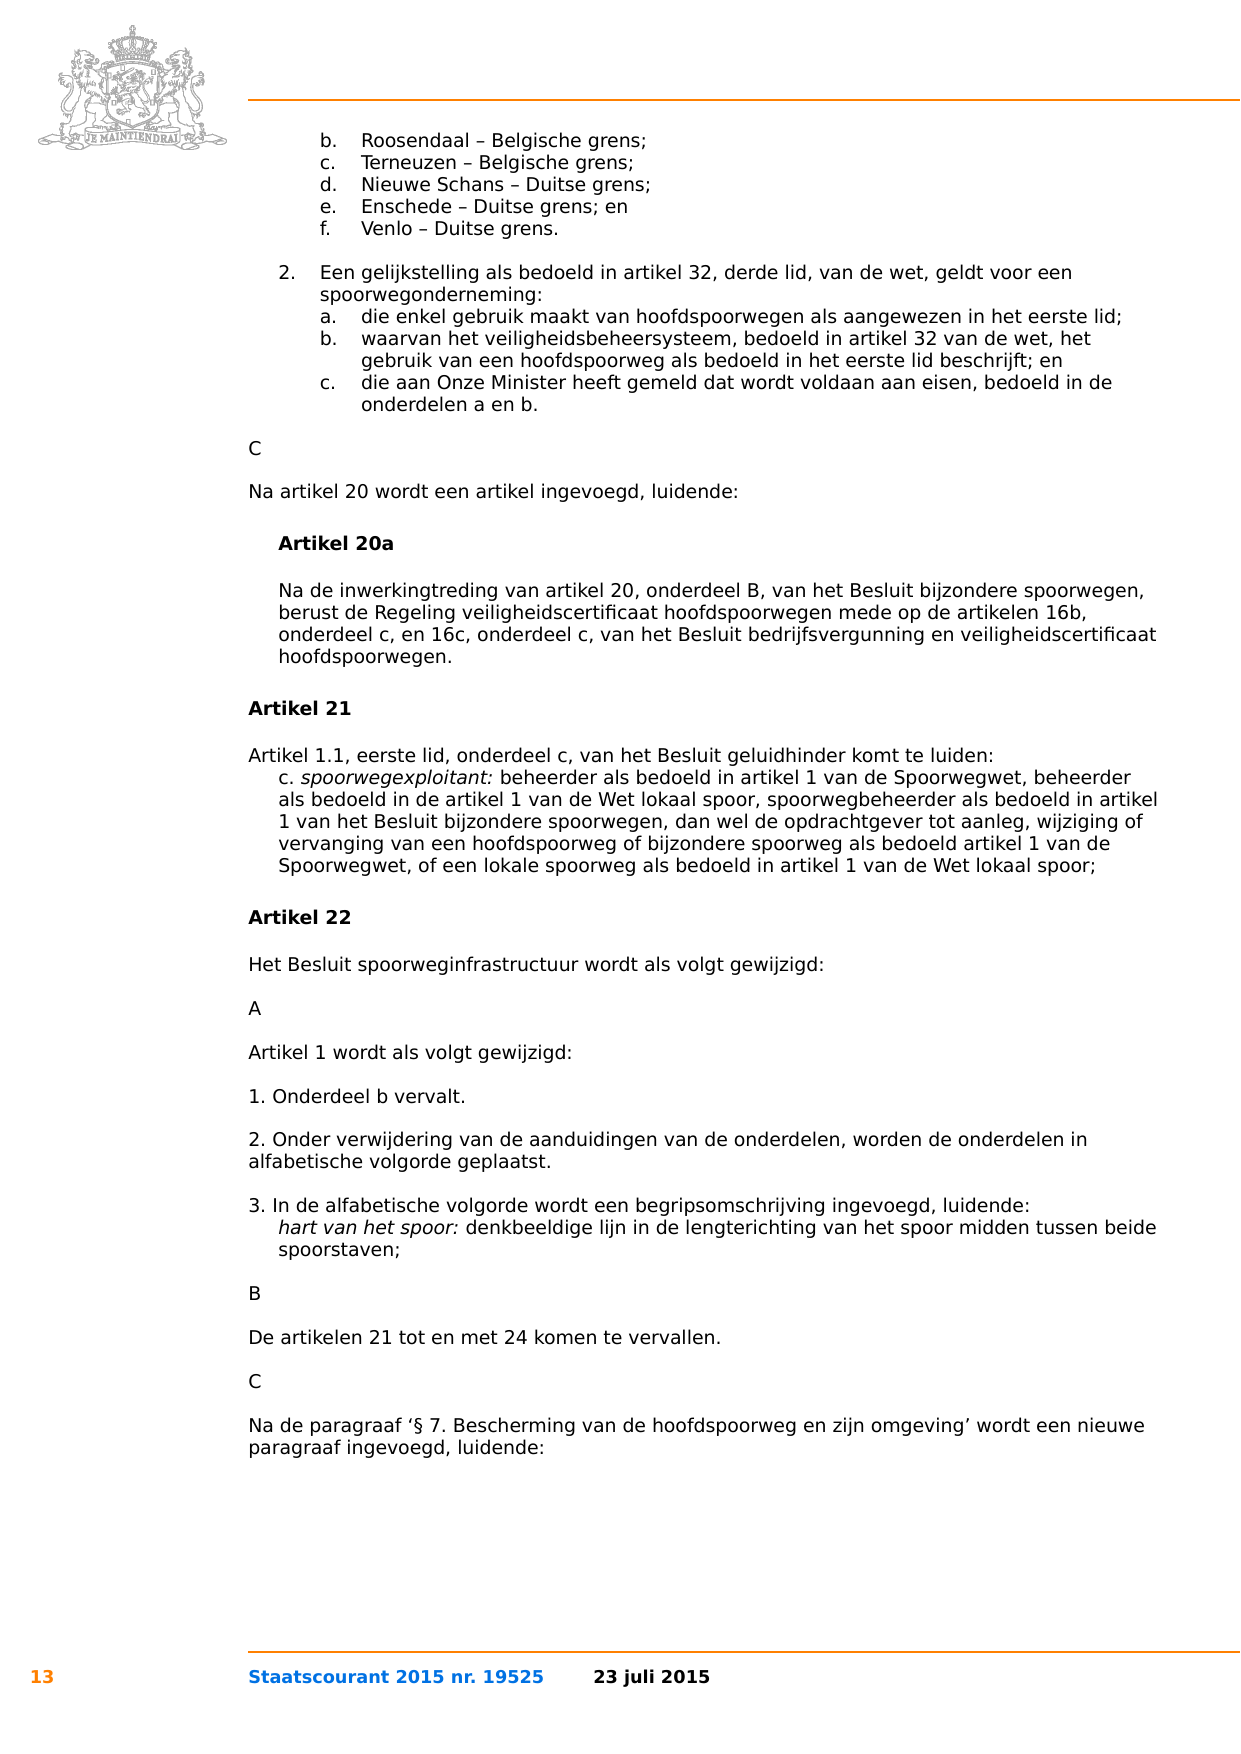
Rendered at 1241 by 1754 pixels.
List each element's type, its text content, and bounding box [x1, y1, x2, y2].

text d. Nieuwe Schans – Duitse grens; [319, 174, 1163, 196]
text c. spoorwegexploitant: beheerder als bedoeld in artikel 1 van de Spoorwegwet, beheerder als bedoeld in de artikel 1 van de Wet lokaal spoor, spoorwegbeheerder als bedoeld in artikel 1 van het Besluit bijzondere spoorwegen, dan wel de opdrachtgever tot aanleg, wijziging of vervanging van een hoofdspoorweg of bijzondere spoorweg als bedoeld artikel 1 van de Spoorwegwet, of een lokale spoorweg als bedoeld in artikel 1 van de Wet lokaal spoor; [278, 767, 1163, 877]
text a. die enkel gebruik maakt van hoofdspoorwegen als aangewezen in het eerste lid; [319, 306, 1163, 328]
subtitle Artikel 22 [248, 907, 1163, 929]
text hart van het spoor: denkbeeldige lijn in de lengterichting van het spoor midden tussen beide spoorstaven; [278, 1217, 1163, 1261]
text Na de inwerkingtreding van artikel 20, onderdeel B, van het Besluit bijzondere spoorwegen, berust de Regeling veiligheidscertificaat hoofdspoorwegen mede op de artikelen 16b, onderdeel c, en 16c, onderdeel c, van het Besluit bedrijfsvergunning en veiligheidscertificaat hoofdspoorwegen. [278, 580, 1163, 668]
text 1. Onderdeel b vervalt. [248, 1086, 1163, 1107]
picture [38, 25, 227, 150]
text f. Venlo – Duitse grens. [319, 218, 1163, 240]
text 2. Een gelijkstelling als bedoeld in artikel 32, derde lid, van de wet, geldt voor een spoorwegonderneming: [278, 262, 1163, 306]
text Na de paragraaf ‘§ 7. Bescherming van de hoofdspoorweg en zijn omgeving’ wordt een nieuwe paragraaf ingevoegd, luidende: [248, 1414, 1163, 1458]
text B [248, 1283, 1163, 1305]
subtitle Artikel 20a [278, 533, 1163, 555]
text Het Besluit spoorweginfrastructuur wordt als volgt gewijzigd: [248, 954, 1163, 976]
text c. Terneuzen – Belgische grens; [319, 152, 1163, 174]
text De artikelen 21 tot en met 24 komen te vervallen. [248, 1327, 1163, 1349]
text C [248, 437, 1163, 459]
subtitle Artikel 21 [248, 698, 1163, 720]
text b. Roosendaal – Belgische grens; [319, 130, 1163, 152]
text Na artikel 20 wordt een artikel ingevoegd, luidende: [248, 481, 1163, 503]
text 3. In de alfabetische volgorde wordt een begripsomschrijving ingevoegd, luidende: [248, 1195, 1163, 1217]
text C [248, 1371, 1163, 1393]
text b. waarvan het veiligheidsbeheersysteem, bedoeld in artikel 32 van de wet, het gebruik van een hoofdspoorweg als bedoeld in het eerste lid beschrijft; en [319, 328, 1163, 372]
text c. die aan Onze Minister heeft gemeld dat wordt voldaan aan eisen, bedoeld in de onderdelen a en b. [319, 372, 1163, 416]
text A [248, 998, 1163, 1020]
text e. Enschede – Duitse grens; en [319, 196, 1163, 218]
text 2. Onder verwijdering van de aanduidingen van de onderdelen, worden de onderdelen in alfabetische volgorde geplaatst. [248, 1129, 1163, 1173]
text Artikel 1 wordt als volgt gewijzigd: [248, 1042, 1163, 1064]
text Artikel 1.1, eerste lid, onderdeel c, van het Besluit geluidhinder komt te luiden: [248, 745, 1163, 767]
